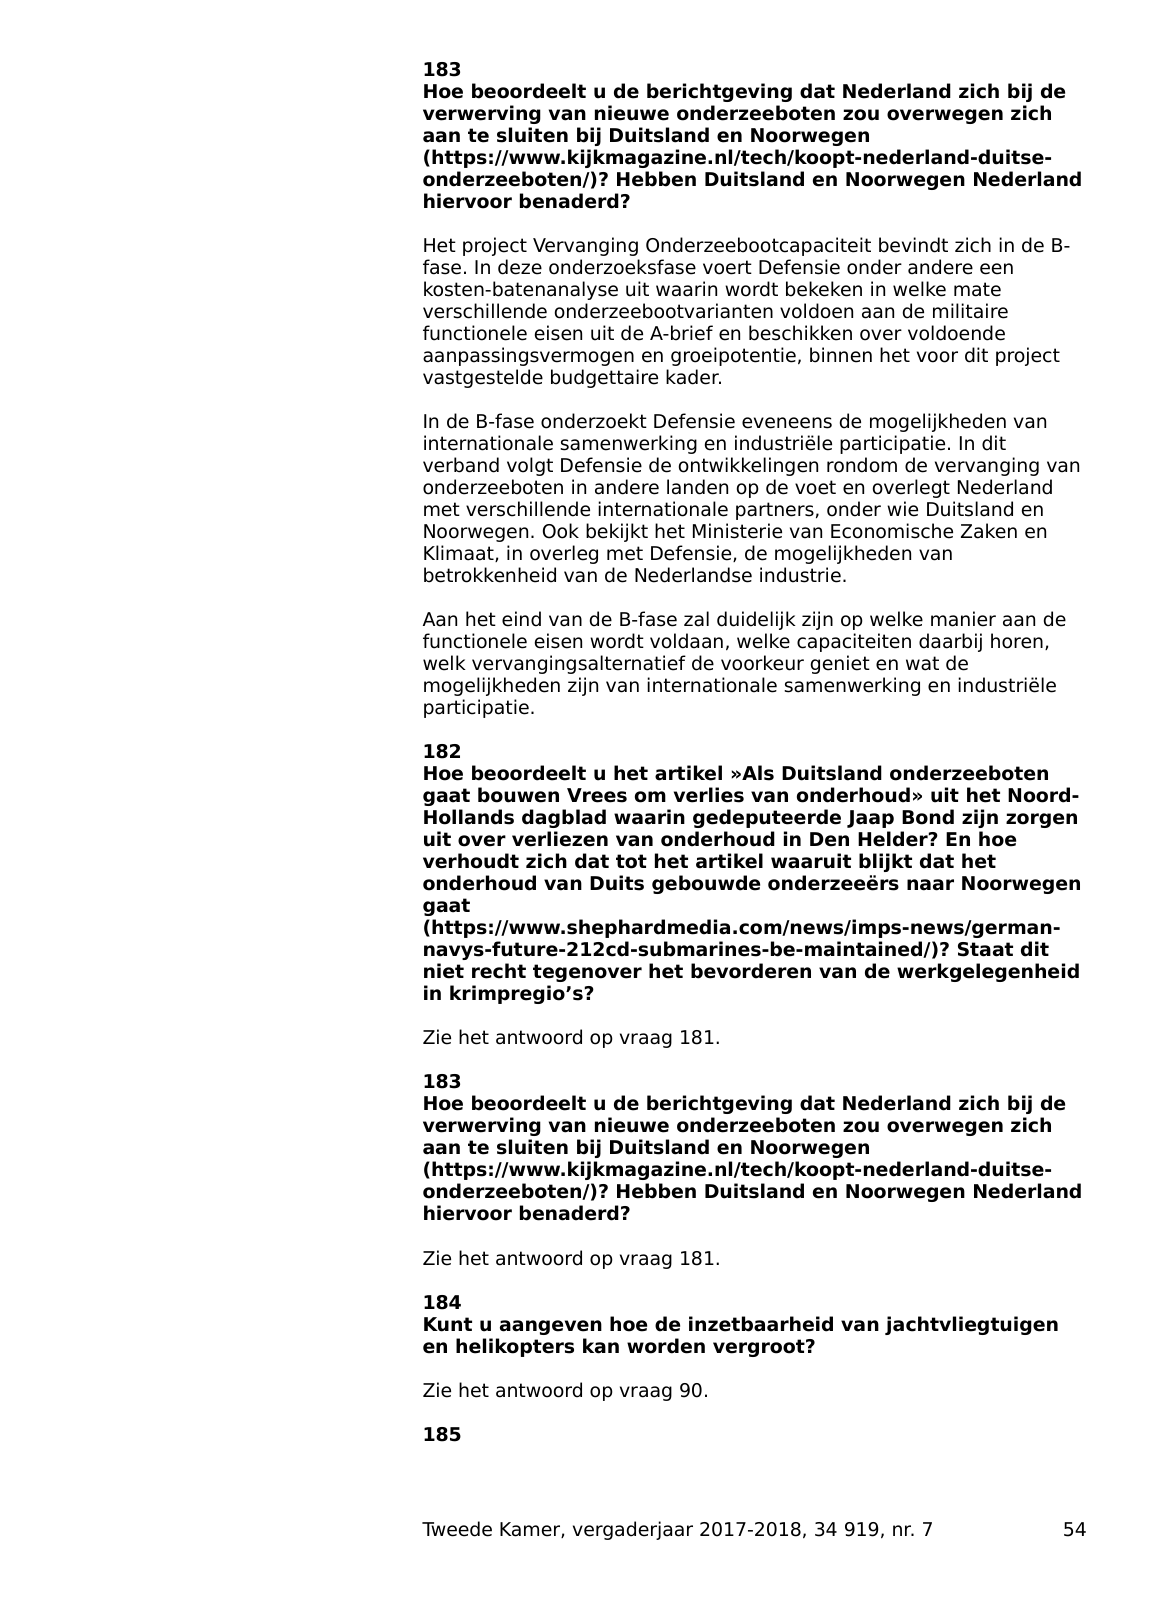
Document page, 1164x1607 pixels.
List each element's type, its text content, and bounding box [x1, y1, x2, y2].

text Hoe beoordeelt u de berichtgeving dat Nederland zich bij de verwerving van nieuwe onderzeeboten zou overwegen zich aan te sluiten bij Duitsland en Noorwegen (https://www.kijkmagazine.nl/tech/koopt-nederland-duitse-onderzeeboten/)? Hebben Duitsland en Noorwegen Nederland hiervoor benaderd? [422, 1093, 1087, 1225]
text 183 [422, 59, 1087, 81]
text 183 [422, 1071, 1087, 1093]
text Zie het antwoord op vraag 181. [422, 1027, 1087, 1049]
text Aan het eind van de B-fase zal duidelijk zijn op welke manier aan de functionele eisen wordt voldaan, welke capaciteiten daarbij horen, welk vervangingsalternatief de voorkeur geniet en wat de mogelijkheden zijn van internationale samenwerking en industriële participatie. [422, 609, 1087, 719]
text 182 [422, 741, 1087, 763]
text Het project Vervanging Onderzeebootcapaciteit bevindt zich in de B-fase. In deze onderzoeksfase voert Defensie onder andere een kosten-batenanalyse uit waarin wordt bekeken in welke mate verschillende onderzeebootvarianten voldoen aan de militaire functionele eisen uit de A-brief en beschikken over voldoende aanpassingsvermogen en groeipotentie, binnen het voor dit project vastgestelde budgettaire kader. [422, 235, 1087, 389]
text 184 [422, 1292, 1087, 1313]
text Zie het antwoord op vraag 181. [422, 1247, 1087, 1269]
text Hoe beoordeelt u de berichtgeving dat Nederland zich bij de verwerving van nieuwe onderzeeboten zou overwegen zich aan te sluiten bij Duitsland en Noorwegen (https://www.kijkmagazine.nl/tech/koopt-nederland-duitse-onderzeeboten/)? Hebben Duitsland en Noorwegen Nederland hiervoor benaderd? [422, 81, 1087, 213]
text Kunt u aangeven hoe de inzetbaarheid van jachtvliegtuigen en helikopters kan worden vergroot? [422, 1313, 1087, 1357]
text In de B-fase onderzoekt Defensie eveneens de mogelijkheden van internationale samenwerking en industriële participatie. In dit verband volgt Defensie de ontwikkelingen rondom de vervanging van onderzeeboten in andere landen op de voet en overlegt Nederland met verschillende internationale partners, onder wie Duitsland en Noorwegen. Ook bekijkt het Ministerie van Economische Zaken en Klimaat, in overleg met Defensie, de mogelijkheden van betrokkenheid van de Nederlandse industrie. [422, 411, 1087, 587]
text Zie het antwoord op vraag 90. [422, 1380, 1087, 1402]
text 185 [422, 1424, 1087, 1446]
text Hoe beoordeelt u het artikel »Als Duitsland onderzeeboten gaat bouwen Vrees om verlies van onderhoud» uit het Noord-Hollands dagblad waarin gedeputeerde Jaap Bond zijn zorgen uit over verliezen van onderhoud in Den Helder? En hoe verhoudt zich dat tot het artikel waaruit blijkt dat het onderhoud van Duits gebouwde onderzeeërs naar Noorwegen gaat (https://www.shephardmedia.com/news/imps-news/german-navys-future-212cd-submarines-be-maintained/)? Staat dit niet recht tegenover het bevorderen van de werkgelegenheid in krimpregio’s? [422, 763, 1087, 1005]
